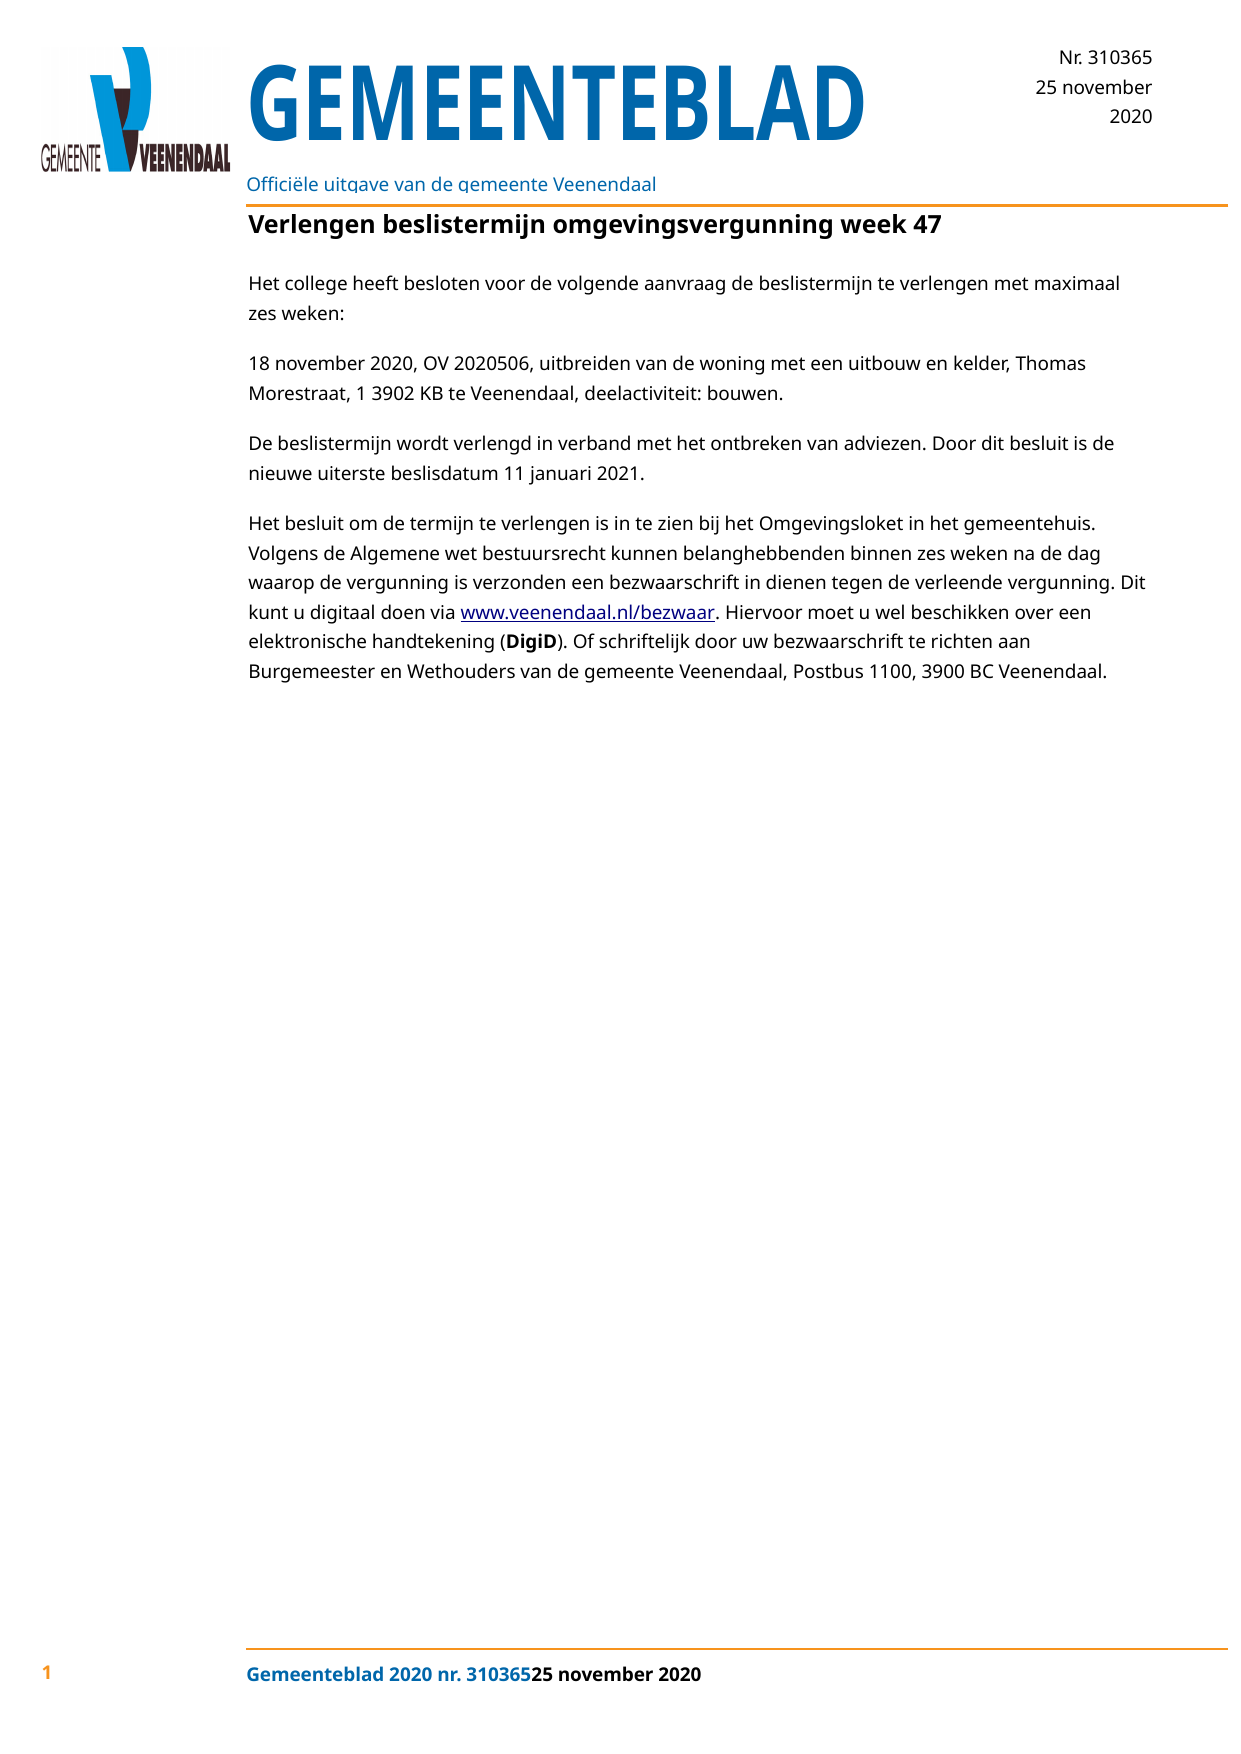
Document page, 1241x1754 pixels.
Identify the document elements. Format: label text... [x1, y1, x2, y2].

text Het besluit om de termijn te verlengen is in te zien bij het Omgevingsloket in het gemeentehuis. Volgens de Algemene wet bestuursrecht kunnen belanghebbenden binnen zes weken na de dag waarop de vergunning is verzonden een bezwaarschrift in dienen tegen de verleende vergunning. Dit kunt u digitaal doen via www.veenendaal.nl/bezwaar. Hiervoor moet u wel beschikken over een elektronische handtekening (DigiD). Of schriftelijk door uw bezwaarschrift te richten aan Burgemeester en Wethouders van de gemeente Veenendaal, Postbus 1100, 3900 BC Veenendaal. [248, 510, 1152, 684]
text 18 november 2020, OV 2020506, uitbreiden van de woning met een uitbouw en kelder, Thomas Morestraat, 1 3902 KB te Veenendaal, deelactiviteit: bouwen. [248, 350, 1152, 406]
picture [123, 47, 231, 172]
text De beslistermijn wordt verlengd in verband met het ontbreken van adviezen. Door dit besluit is de nieuwe uiterste beslisdatum 11 januari 2021. [248, 430, 1152, 486]
text Het college heeft besloten voor de volgende aanvraag de beslistermijn te verlengen met maximaal zes weken: [248, 270, 1152, 326]
text Verlengen beslistermijn omgevingsvergunning week 47 [248, 207, 1152, 241]
picture [41, 47, 130, 172]
